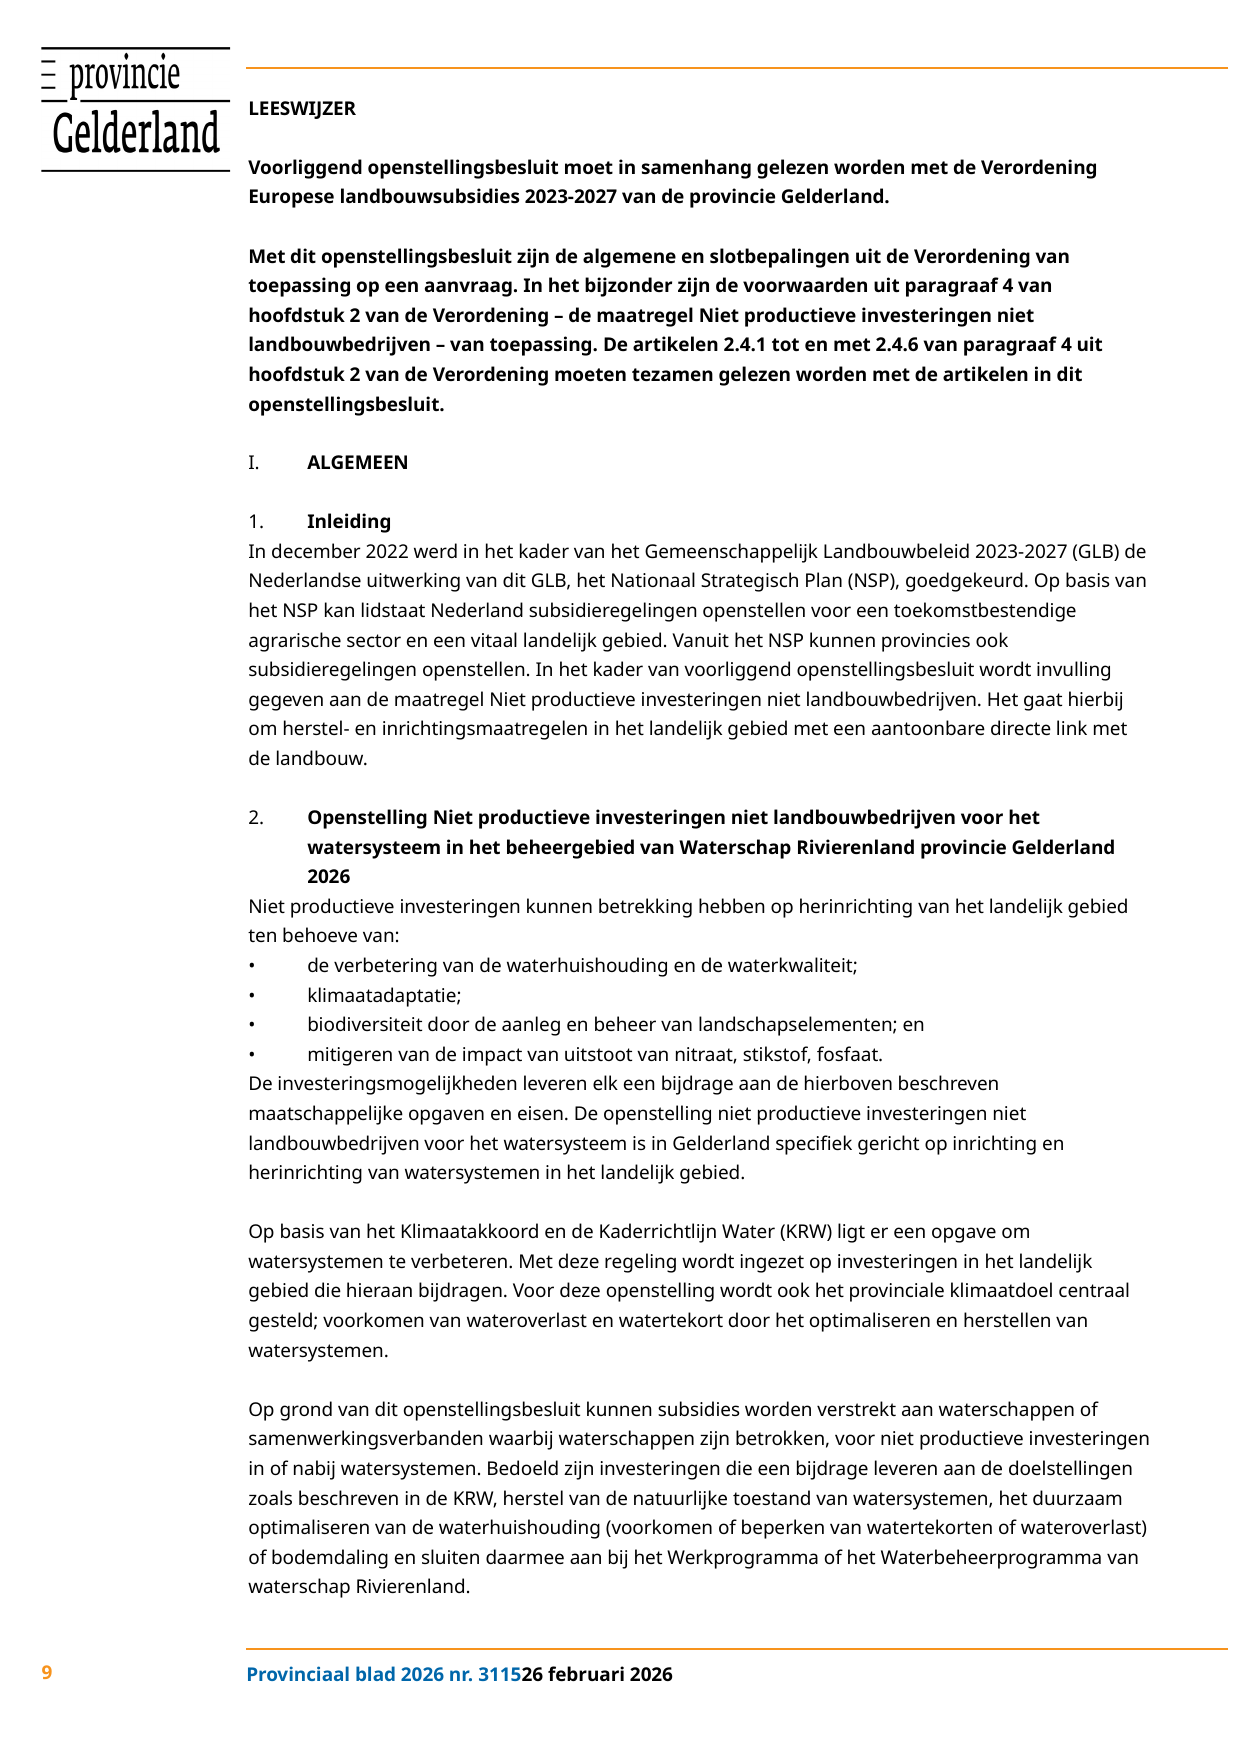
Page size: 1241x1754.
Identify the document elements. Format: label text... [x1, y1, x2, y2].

picture [41, 47, 231, 172]
list Openstelling Niet productieve investeringen niet landbouwbedrijven voor het watersysteem in het beheergebied van Waterschap Rivierenland provincie Gelderland 2026 [248, 804, 1152, 889]
table_header LEESWIJZER Voorliggend openstellingsbesluit moet in samenhang gelezen worden met de Verordening Europese landbouwsubsidies 2023-2027 van de provincie Gelderland. Met dit openstellingsbesluit zijn de algemene en slotbepalingen uit de Verordening van toepassing op een aanvraag. In het bijzonder zijn de voorwaarden uit paragraaf 4 van hoofdstuk 2 van de Verordening – de maatregel Niet productieve investeringen niet landbouwbedrijven – van toepassing. De artikelen 2.4.1 tot en met 2.4.6 van paragraaf 4 uit hoofdstuk 2 van de Verordening moeten tezamen gelezen worden met de artikelen in dit openstellingsbesluit. [248, 95, 1152, 416]
text Op basis van het Klimaatakkoord en de Kaderrichtlijn Water (KRW) ligt er een opgave om watersystemen te verbeteren. Met deze regeling wordt ingezet op investeringen in het landelijk gebied die hieraan bijdragen. Voor deze openstelling wordt ook het provinciale klimaatdoel centraal gesteld; voorkomen van wateroverlast en watertekort door het optimaliseren en herstellen van watersystemen. [248, 1218, 1152, 1362]
list mitigeren van de impact van uitstoot van nitraat, stikstof, fosfaat. [248, 1041, 1152, 1067]
list de verbetering van de waterhuishouding en de waterkwaliteit; [248, 952, 1152, 978]
text Niet productieve investeringen kunnen betrekking hebben op herinrichting van het landelijk gebied ten behoeve van: [248, 893, 1152, 948]
list klimaatadaptatie; [248, 982, 1152, 1007]
list ALGEMEEN [248, 449, 1152, 475]
text In december 2022 werd in het kader van het Gemeenschappelijk Landbouwbeleid 2023-2027 (GLB) de Nederlandse uitwerking van dit GLB, het Nationaal Strategisch Plan (NSP), goedgekeurd. Op basis van het NSP kan lidstaat Nederland subsidieregelingen openstellen voor een toekomstbestendige agrarische sector en een vitaal landelijk gebied. Vanuit het NSP kunnen provincies ook subsidieregelingen openstellen. In het kader van voorliggend openstellingsbesluit wordt invulling gegeven aan de maatregel Niet productieve investeringen niet landbouwbedrijven. Het gaat hierbij om herstel- en inrichtingsmaatregelen in het landelijk gebied met een aantoonbare directe link met de landbouw. [248, 538, 1152, 771]
text De investeringsmogelijkheden leveren elk een bijdrage aan de hierboven beschreven maatschappelijke opgaven en eisen. De openstelling niet productieve investeringen niet landbouwbedrijven voor het watersysteem is in Gelderland specifiek gericht op inrichting en herinrichting van watersystemen in het landelijk gebied. [248, 1071, 1152, 1185]
list Inleiding [248, 508, 1152, 534]
list biodiversiteit door de aanleg en beheer van landschapselementen; en [248, 1011, 1152, 1037]
text Op grond van dit openstellingsbesluit kunnen subsidies worden verstrekt aan waterschappen of samenwerkingsverbanden waarbij waterschappen zijn betrokken, voor niet productieve investeringen in of nabij watersystemen. Bedoeld zijn investeringen die een bijdrage leveren aan de doelstellingen zoals beschreven in de KRW, herstel van de natuurlijke toestand van watersystemen, het duurzaam optimaliseren van de waterhuishouding (voorkomen of beperken van watertekorten of wateroverlast) of bodemdaling en sluiten daarmee aan bij het Werkprogramma of het Waterbeheerprogramma van waterschap Rivierenland. [248, 1396, 1152, 1599]
